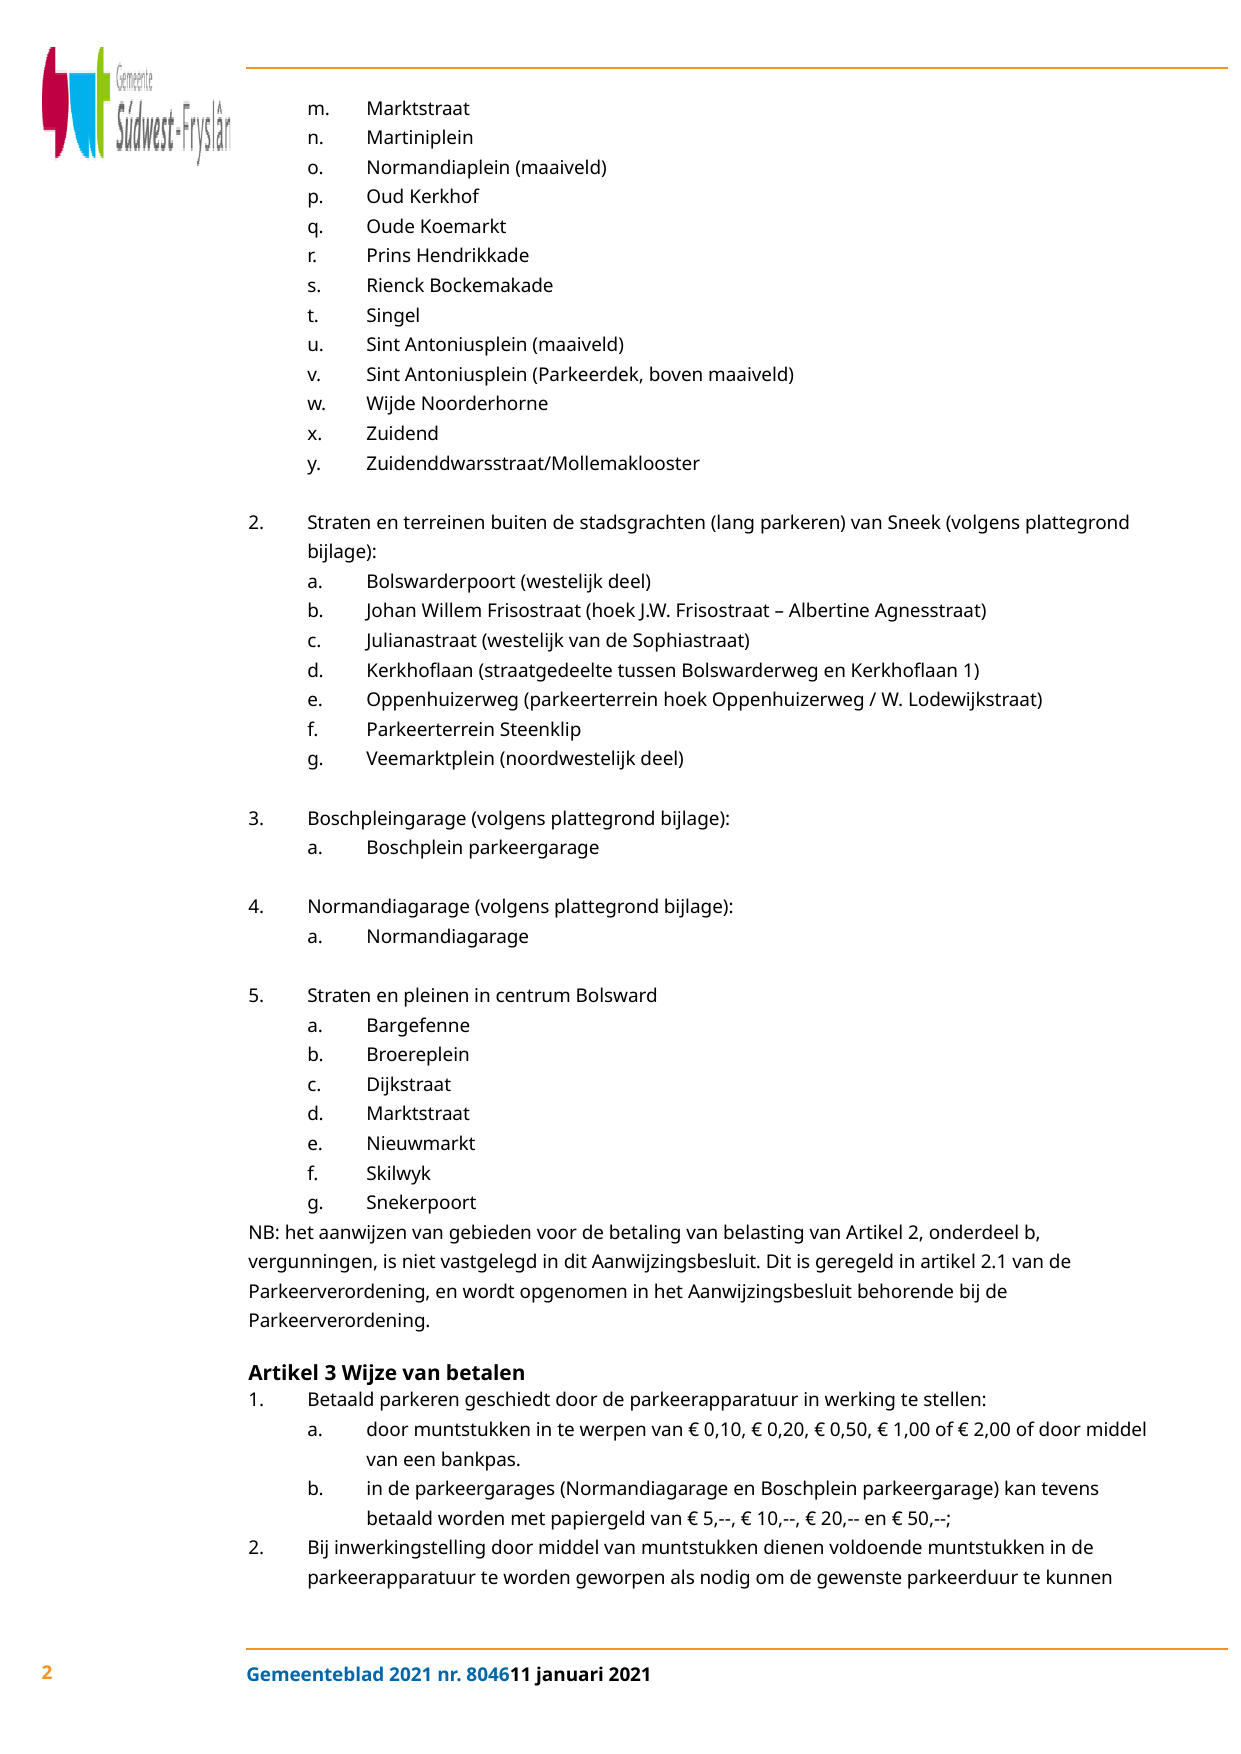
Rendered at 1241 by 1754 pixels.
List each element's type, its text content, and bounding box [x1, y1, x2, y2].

list Normandiagarage (volgens plattegrond bijlage): [248, 893, 1152, 919]
list Broereplein [307, 1041, 1152, 1067]
list Bij inwerkingstelling door middel van muntstukken dienen voldoende muntstukken in de parkeerapparatuur te worden geworpen als nodig om de gewenste parkeerduur te kunnen [248, 1534, 1152, 1590]
list Zuidend [307, 420, 1152, 446]
list Bolswarderpoort (westelijk deel) [307, 568, 1152, 594]
list Normandiaplein (maaiveld) [307, 154, 1152, 180]
list Skilwyk [307, 1160, 1152, 1186]
list Boschpleingarage (volgens plattegrond bijlage): [248, 805, 1152, 831]
list Veemarktplein (noordwestelijk deel) [307, 746, 1152, 771]
list Dijkstraat [307, 1071, 1152, 1097]
list Singel [307, 302, 1152, 328]
list Oude Koemarkt [307, 213, 1152, 239]
list Snekerpoort [307, 1189, 1152, 1215]
list Straten en pleinen in centrum Bolsward [248, 982, 1152, 1008]
list door muntstukken in te werpen van € 0,10, € 0,20, € 0,50, € 1,00 of € 2,00 of door middel van een bankpas. [307, 1416, 1152, 1471]
text Artikel 3 Wijze van betalen [248, 1358, 1152, 1387]
list Zuidenddwarsstraat/Mollemaklooster [307, 450, 1152, 476]
list Straten en terreinen buiten de stadsgrachten (lang parkeren) van Sneek (volgens plattegrond bijlage): [248, 509, 1152, 564]
text NB: het aanwijzen van gebieden voor de betaling van belasting van Artikel 2, onderdeel b, vergunningen, is niet vastgelegd in dit Aanwijzingsbesluit. Dit is geregeld in artikel 2.1 van de Parkeerverordening, en wordt opgenomen in het Aanwijzingsbesluit behorende bij de Parkeerverordening. [248, 1219, 1152, 1333]
list Kerkhoflaan (straatgedeelte tussen Bolswarderweg en Kerkhoflaan 1) [307, 657, 1152, 683]
list Bargefenne [307, 1012, 1152, 1038]
list Marktstraat [307, 95, 1152, 121]
list Parkeerterrein Steenklip [307, 716, 1152, 742]
list Marktstraat [307, 1101, 1152, 1126]
list Boschplein parkeergarage [307, 834, 1152, 860]
list in de parkeergarages (Normandiagarage en Boschplein parkeergarage) kan tevens betaald worden met papiergeld van € 5,--, € 10,--, € 20,-- en € 50,--; [307, 1475, 1152, 1531]
list Oppenhuizerweg (parkeerterrein hoek Oppenhuizerweg / W. Lodewijkstraat) [307, 686, 1152, 712]
list Nieuwmarkt [307, 1130, 1152, 1156]
list Sint Antoniusplein (maaiveld) [307, 331, 1152, 357]
list Wijde Noorderhorne [307, 391, 1152, 416]
list Oud Kerkhof [307, 183, 1152, 209]
list Rienck Bockemakade [307, 272, 1152, 298]
list Sint Antoniusplein (Parkeerdek, boven maaiveld) [307, 361, 1152, 387]
list Julianastraat (westelijk van de Sophiastraat) [307, 627, 1152, 653]
list Prins Hendrikkade [307, 243, 1152, 268]
list Betaald parkeren geschiedt door de parkeerapparatuur in werking te stellen: [248, 1387, 1152, 1412]
list Johan Willem Frisostraat (hoek J.W. Frisostraat – Albertine Agnesstraat) [307, 598, 1152, 623]
picture [41, 47, 231, 172]
list Normandiagarage [307, 923, 1152, 949]
list Martiniplein [307, 124, 1152, 150]
